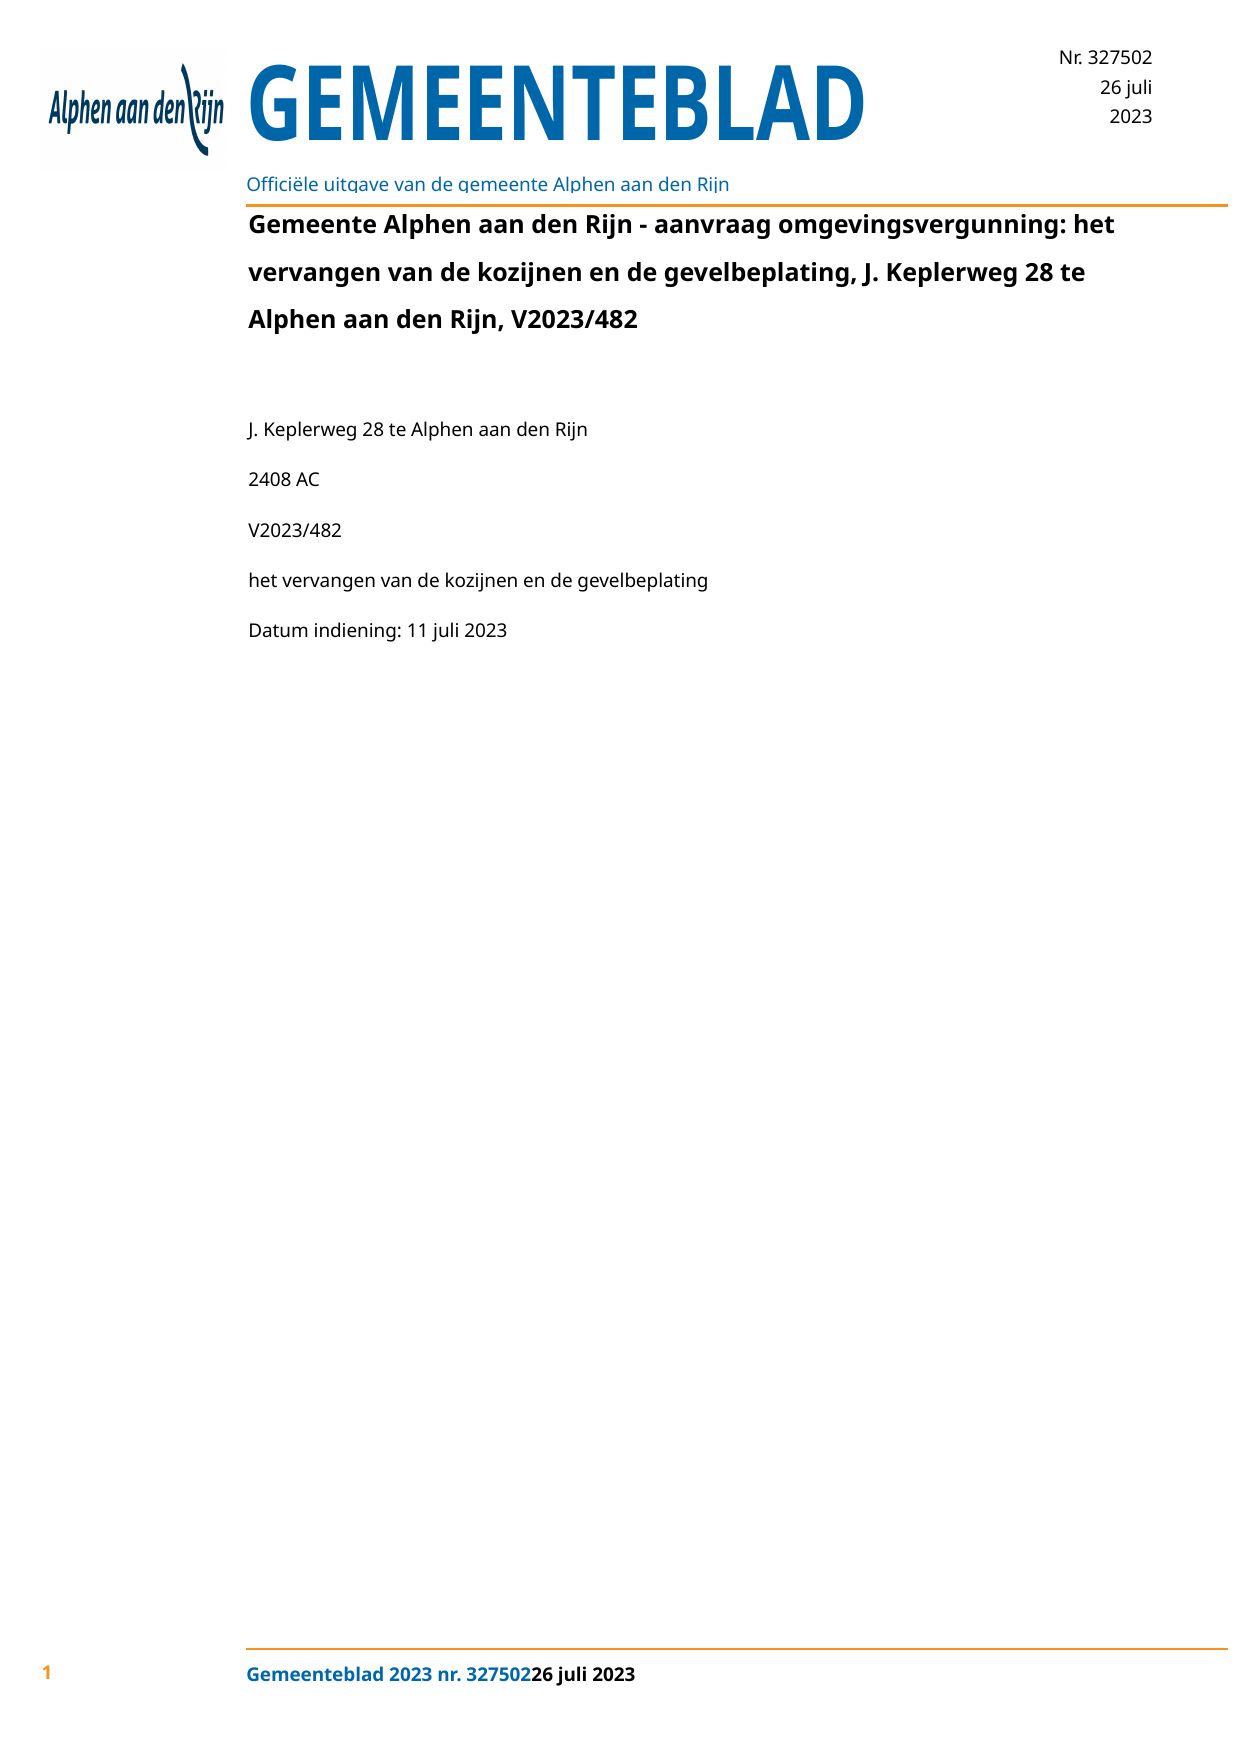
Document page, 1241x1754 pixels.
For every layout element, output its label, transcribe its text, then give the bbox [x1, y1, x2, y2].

text V2023/482 [248, 517, 1152, 542]
text J. Keplerweg 28 te Alphen aan den Rijn [248, 416, 1152, 442]
text Datum indiening: 11 juli 2023 [248, 618, 1152, 643]
text Gemeente Alphen aan den Rijn - aanvraag omgevingsvergunning: het vervangen van de kozijnen en de gevelbeplating, J. Keplerweg 28 te Alphen aan den Rijn, V2023/482 [248, 207, 1152, 336]
picture [41, 47, 231, 172]
text het vervangen van de kozijnen en de gevelbeplating [248, 567, 1152, 593]
text 2408 AC [248, 466, 1152, 492]
